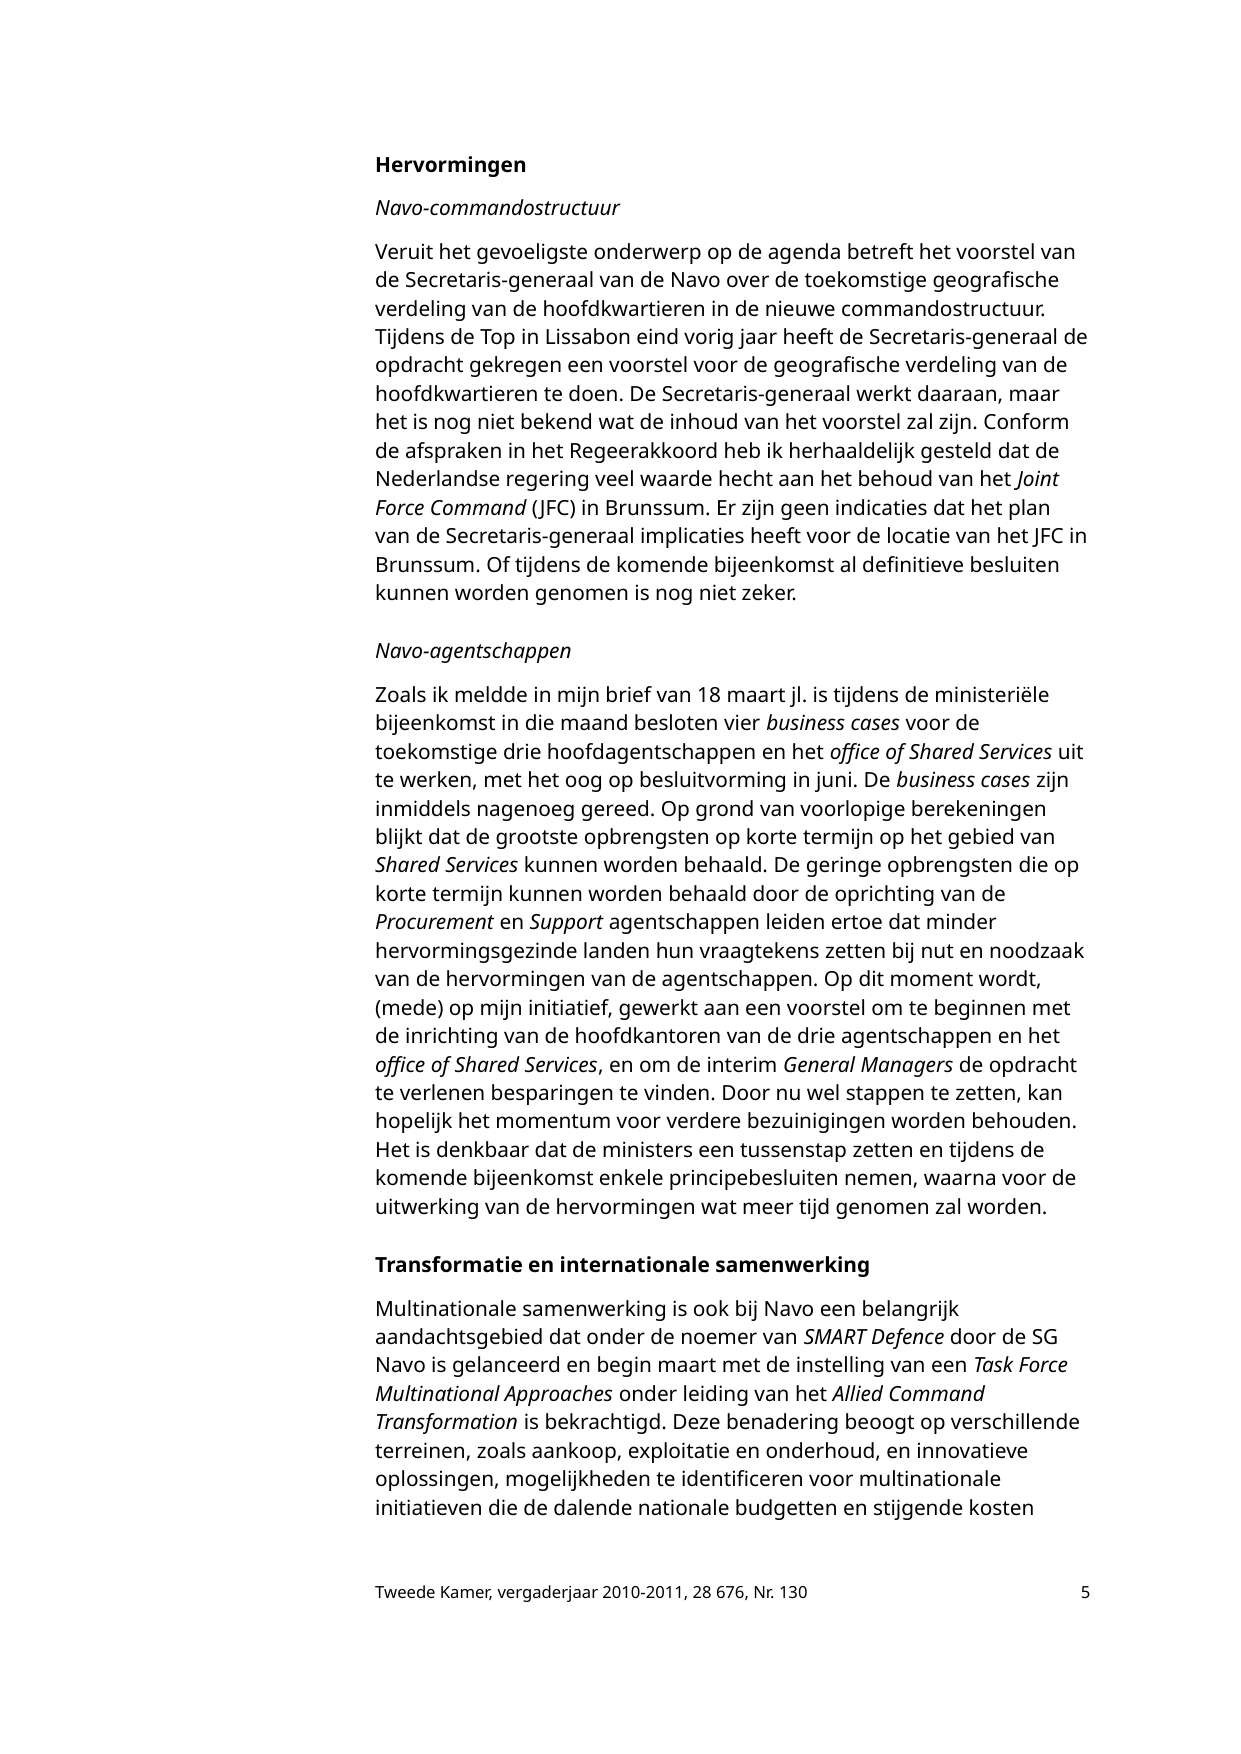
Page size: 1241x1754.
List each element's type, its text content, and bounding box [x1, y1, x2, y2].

text Transformatie en internationale samenwerking [375, 1250, 1090, 1279]
text Multinationale samenwerking is ook bij Navo een belangrijk aandachtsgebied dat onder de noemer van SMART Defence door de SG Navo is gelanceerd en begin maart met de instelling van een Task Force Multinational Approaches onder leiding van het Allied Command Transformation is bekrachtigd. Deze benadering beoogt op verschillende terreinen, zoals aankoop, exploitatie en onderhoud, en innovatieve oplossingen, mogelijkheden te identificeren voor multinationale initiatieven die de dalende nationale budgetten en stijgende kosten [375, 1294, 1090, 1521]
text Veruit het gevoeligste onderwerp op de agenda betreft het voorstel van de Secretaris-generaal van de Navo over de toekomstige geografische verdeling van de hoofdkwartieren in de nieuwe commandostructuur. Tijdens de Top in Lissabon eind vorig jaar heeft de Secretaris-generaal de opdracht gekregen een voorstel voor de geografische verdeling van de hoofdkwartieren te doen. De Secretaris-generaal werkt daaraan, maar het is nog niet bekend wat de inhoud van het voorstel zal zijn. Conform de afspraken in het Regeerakkoord heb ik herhaaldelijk gesteld dat de Nederlandse regering veel waarde hecht aan het behoud van het Joint Force Command (JFC) in Brunssum. Er zijn geen indicaties dat het plan van de Secretaris-generaal implicaties heeft voor de locatie van het JFC in Brunssum. Of tijdens de komende bijeenkomst al definitieve besluiten kunnen worden genomen is nog niet zeker. [375, 237, 1090, 607]
text Hervormingen [375, 150, 1090, 178]
text Zoals ik meldde in mijn brief van 18 maart jl. is tijdens de ministeriële bijeenkomst in die maand besloten vier business cases voor de toekomstige drie hoofdagentschappen en het office of Shared Services uit te werken, met het oog op besluitvorming in juni. De business cases zijn inmiddels nagenoeg gereed. Op grond van voorlopige berekeningen blijkt dat de grootste opbrengsten op korte termijn op het gebied van Shared Services kunnen worden behaald. De geringe opbrengsten die op korte termijn kunnen worden behaald door de oprichting van de Procurement en Support agentschappen leiden ertoe dat minder hervormingsgezinde landen hun vraagtekens zetten bij nut en noodzaak van de hervormingen van de agentschappen. Op dit moment wordt, (mede) op mijn initiatief, gewerkt aan een voorstel om te beginnen met de inrichting van de hoofdkantoren van de drie agentschappen en het office of Shared Services, en om de interim General Managers de opdracht te verlenen besparingen te vinden. Door nu wel stappen te zetten, kan hopelijk het momentum voor verdere bezuinigingen worden behouden. Het is denkbaar dat de ministers een tussenstap zetten en tijdens de komende bijeenkomst enkele principebesluiten nemen, waarna voor de uitwerking van de hervormingen wat meer tijd genomen zal worden. [375, 680, 1090, 1220]
text Navo-agentschappen [375, 637, 1090, 665]
text Navo-commandostructuur [375, 193, 1090, 222]
